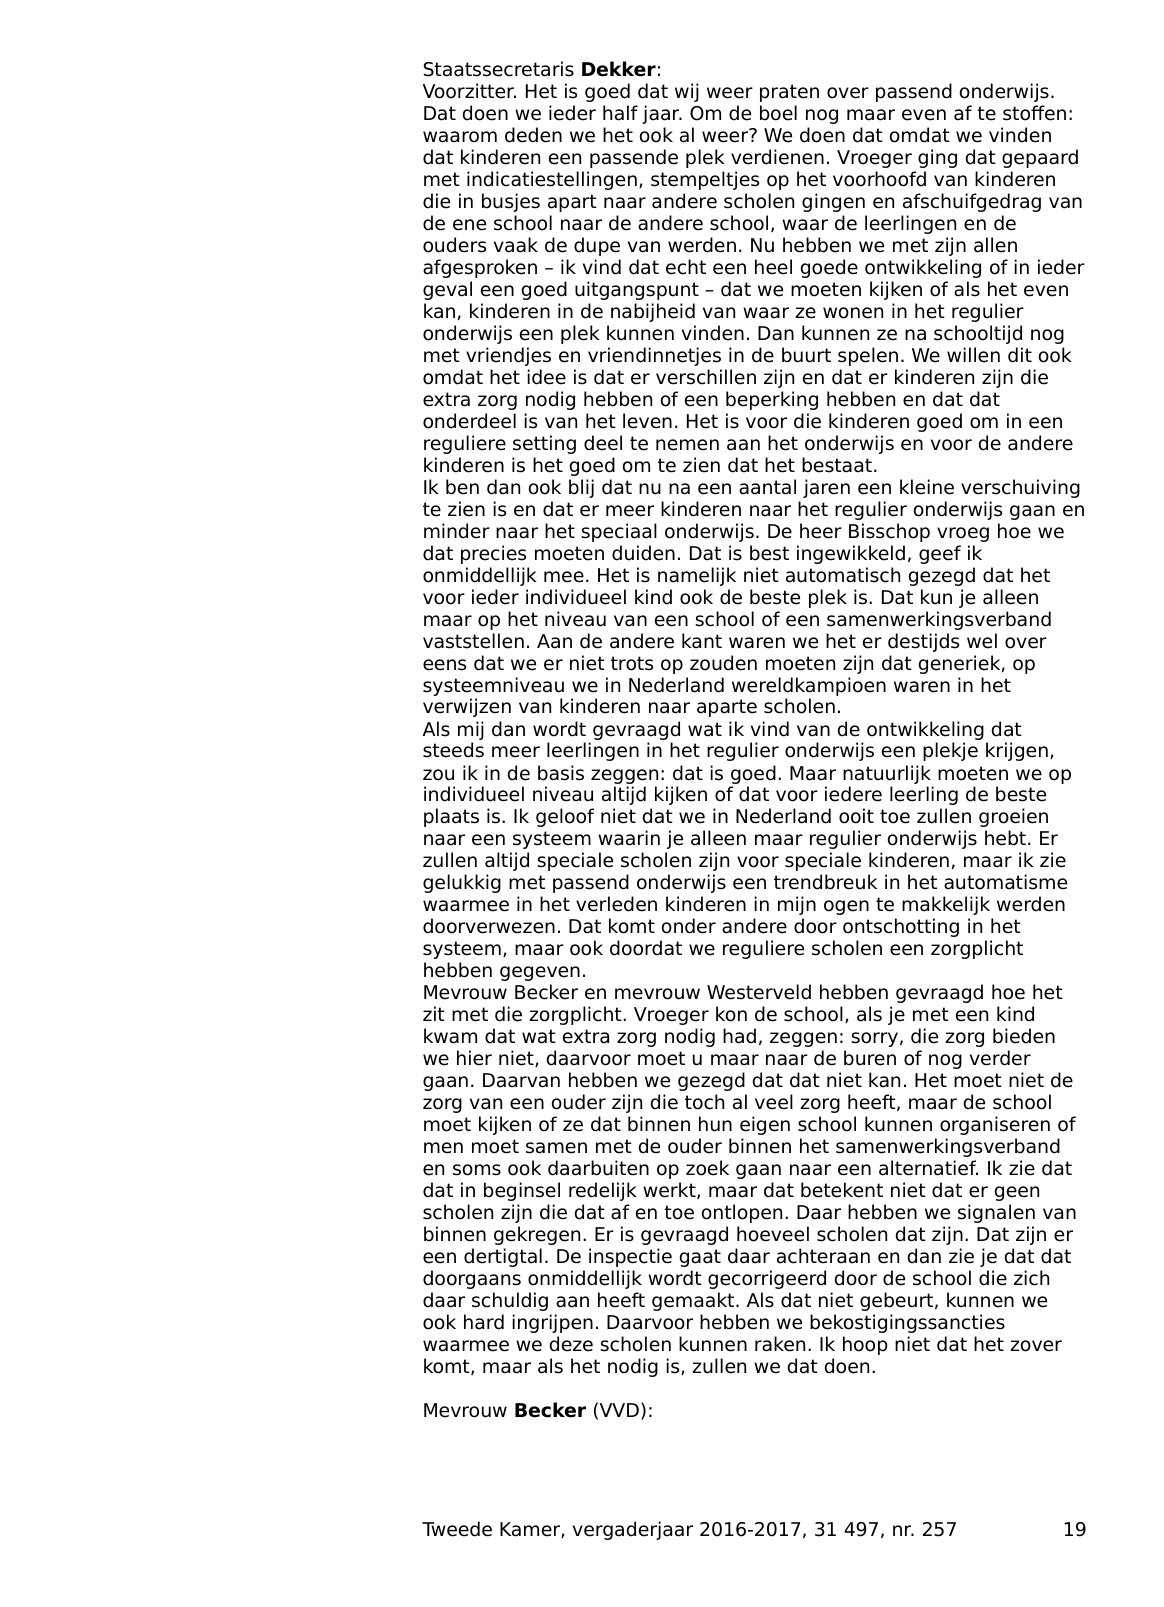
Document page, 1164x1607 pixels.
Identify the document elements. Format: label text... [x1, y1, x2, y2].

text Mevrouw Becker en mevrouw Westerveld hebben gevraagd hoe het zit met die zorgplicht. Vroeger kon de school, als je met een kind kwam dat wat extra zorg nodig had, zeggen: sorry, die zorg bieden we hier niet, daarvoor moet u maar naar de buren of nog verder gaan. Daarvan hebben we gezegd dat dat niet kan. Het moet niet de zorg van een ouder zijn die toch al veel zorg heeft, maar de school moet kijken of ze dat binnen hun eigen school kunnen organiseren of men moet samen met de ouder binnen het samenwerkingsverband en soms ook daarbuiten op zoek gaan naar een alternatief. Ik zie dat dat in beginsel redelijk werkt, maar dat betekent niet dat er geen scholen zijn die dat af en toe ontlopen. Daar hebben we signalen van binnen gekregen. Er is gevraagd hoeveel scholen dat zijn. Dat zijn er een dertigtal. De inspectie gaat daar achteraan en dan zie je dat dat doorgaans onmiddellijk wordt gecorrigeerd door de school die zich daar schuldig aan heeft gemaakt. Als dat niet gebeurt, kunnen we ook hard ingrijpen. Daarvoor hebben we bekostigingssancties waarmee we deze scholen kunnen raken. Ik hoop niet dat het zover komt, maar als het nodig is, zullen we dat doen. [422, 982, 1087, 1378]
text Voorzitter. Het is goed dat wij weer praten over passend onderwijs. Dat doen we ieder half jaar. Om de boel nog maar even af te stoffen: waarom deden we het ook al weer? We doen dat omdat we vinden dat kinderen een passende plek verdienen. Vroeger ging dat gepaard met indicatiestellingen, stempeltjes op het voorhoofd van kinderen die in busjes apart naar andere scholen gingen en afschuifgedrag van de ene school naar de andere school, waar de leerlingen en de ouders vaak de dupe van werden. Nu hebben we met zijn allen afgesproken – ik vind dat echt een heel goede ontwikkeling of in ieder geval een goed uitgangspunt – dat we moeten kijken of als het even kan, kinderen in de nabijheid van waar ze wonen in het regulier onderwijs een plek kunnen vinden. Dan kunnen ze na schooltijd nog met vriendjes en vriendinnetjes in de buurt spelen. We willen dit ook omdat het idee is dat er verschillen zijn en dat er kinderen zijn die extra zorg nodig hebben of een beperking hebben en dat dat onderdeel is van het leven. Het is voor die kinderen goed om in een reguliere setting deel te nemen aan het onderwijs en voor de andere kinderen is het goed om te zien dat het bestaat. [422, 81, 1087, 477]
text Als mij dan wordt gevraagd wat ik vind van de ontwikkeling dat steeds meer leerlingen in het regulier onderwijs een plekje krijgen, zou ik in de basis zeggen: dat is goed. Maar natuurlijk moeten we op individueel niveau altijd kijken of dat voor iedere leerling de beste plaats is. Ik geloof niet dat we in Nederland ooit toe zullen groeien naar een systeem waarin je alleen maar regulier onderwijs hebt. Er zullen altijd speciale scholen zijn voor speciale kinderen, maar ik zie gelukkig met passend onderwijs een trendbreuk in het automatisme waarmee in het verleden kinderen in mijn ogen te makkelijk werden doorverwezen. Dat komt onder andere door ontschotting in het systeem, maar ook doordat we reguliere scholen een zorgplicht hebben gegeven. [422, 718, 1087, 982]
text Staatssecretaris Dekker: [422, 59, 1087, 81]
text Mevrouw Becker (VVD): [422, 1400, 1087, 1422]
text Ik ben dan ook blij dat nu na een aantal jaren een kleine verschuiving te zien is en dat er meer kinderen naar het regulier onderwijs gaan en minder naar het speciaal onderwijs. De heer Bisschop vroeg hoe we dat precies moeten duiden. Dat is best ingewikkeld, geef ik onmiddellijk mee. Het is namelijk niet automatisch gezegd dat het voor ieder individueel kind ook de beste plek is. Dat kun je alleen maar op het niveau van een school of een samenwerkingsverband vaststellen. Aan de andere kant waren we het er destijds wel over eens dat we er niet trots op zouden moeten zijn dat generiek, op systeemniveau we in Nederland wereldkampioen waren in het verwijzen van kinderen naar aparte scholen. [422, 477, 1087, 718]
